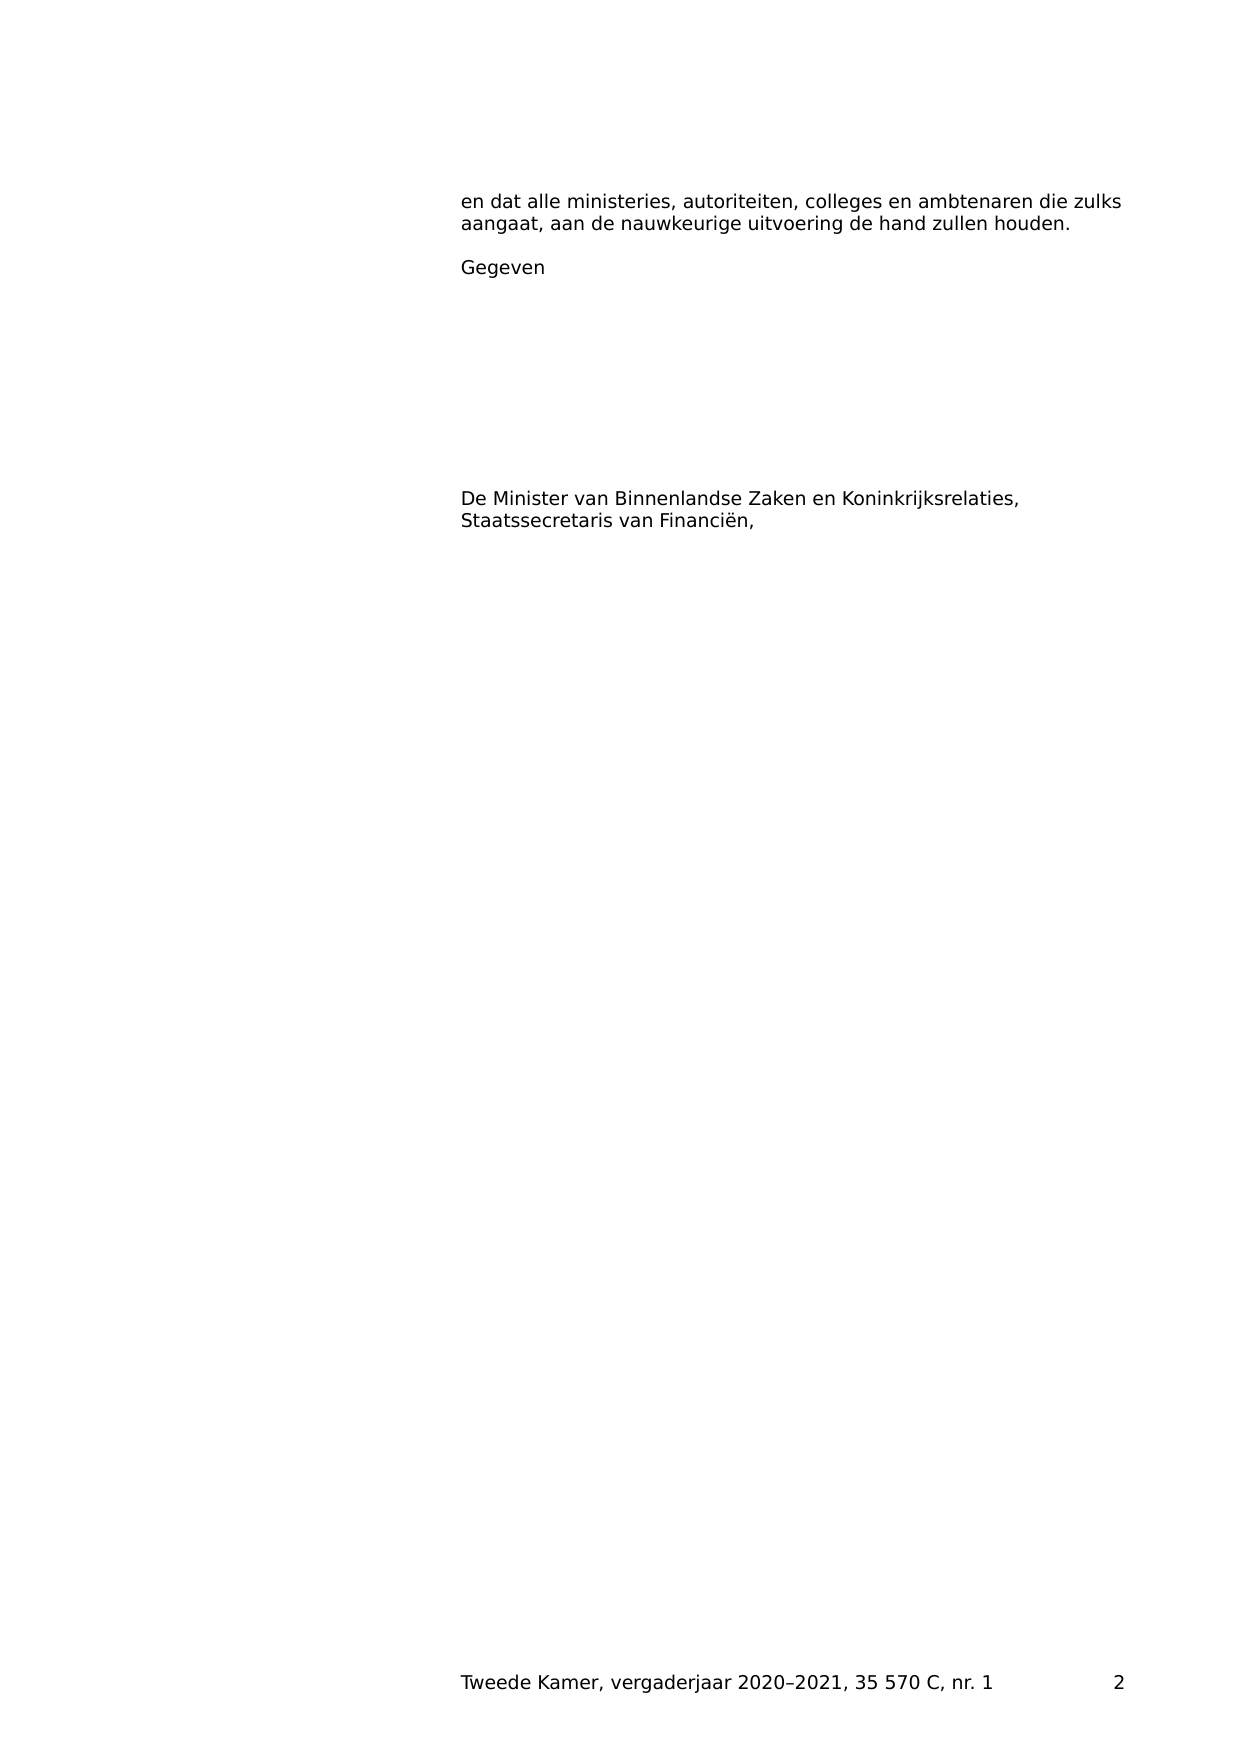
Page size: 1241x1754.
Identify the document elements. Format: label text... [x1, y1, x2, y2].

text De Minister van Binnenlandse Zaken en Koninkrijksrelaties, [461, 488, 1125, 510]
text en dat alle ministeries, autoriteiten, colleges en ambtenaren die zulks aangaat, aan de nauwkeurige uitvoering de hand zullen houden. [461, 191, 1125, 235]
text Gegeven [461, 257, 1125, 279]
text Staatssecretaris van Financiën, [461, 510, 1125, 532]
